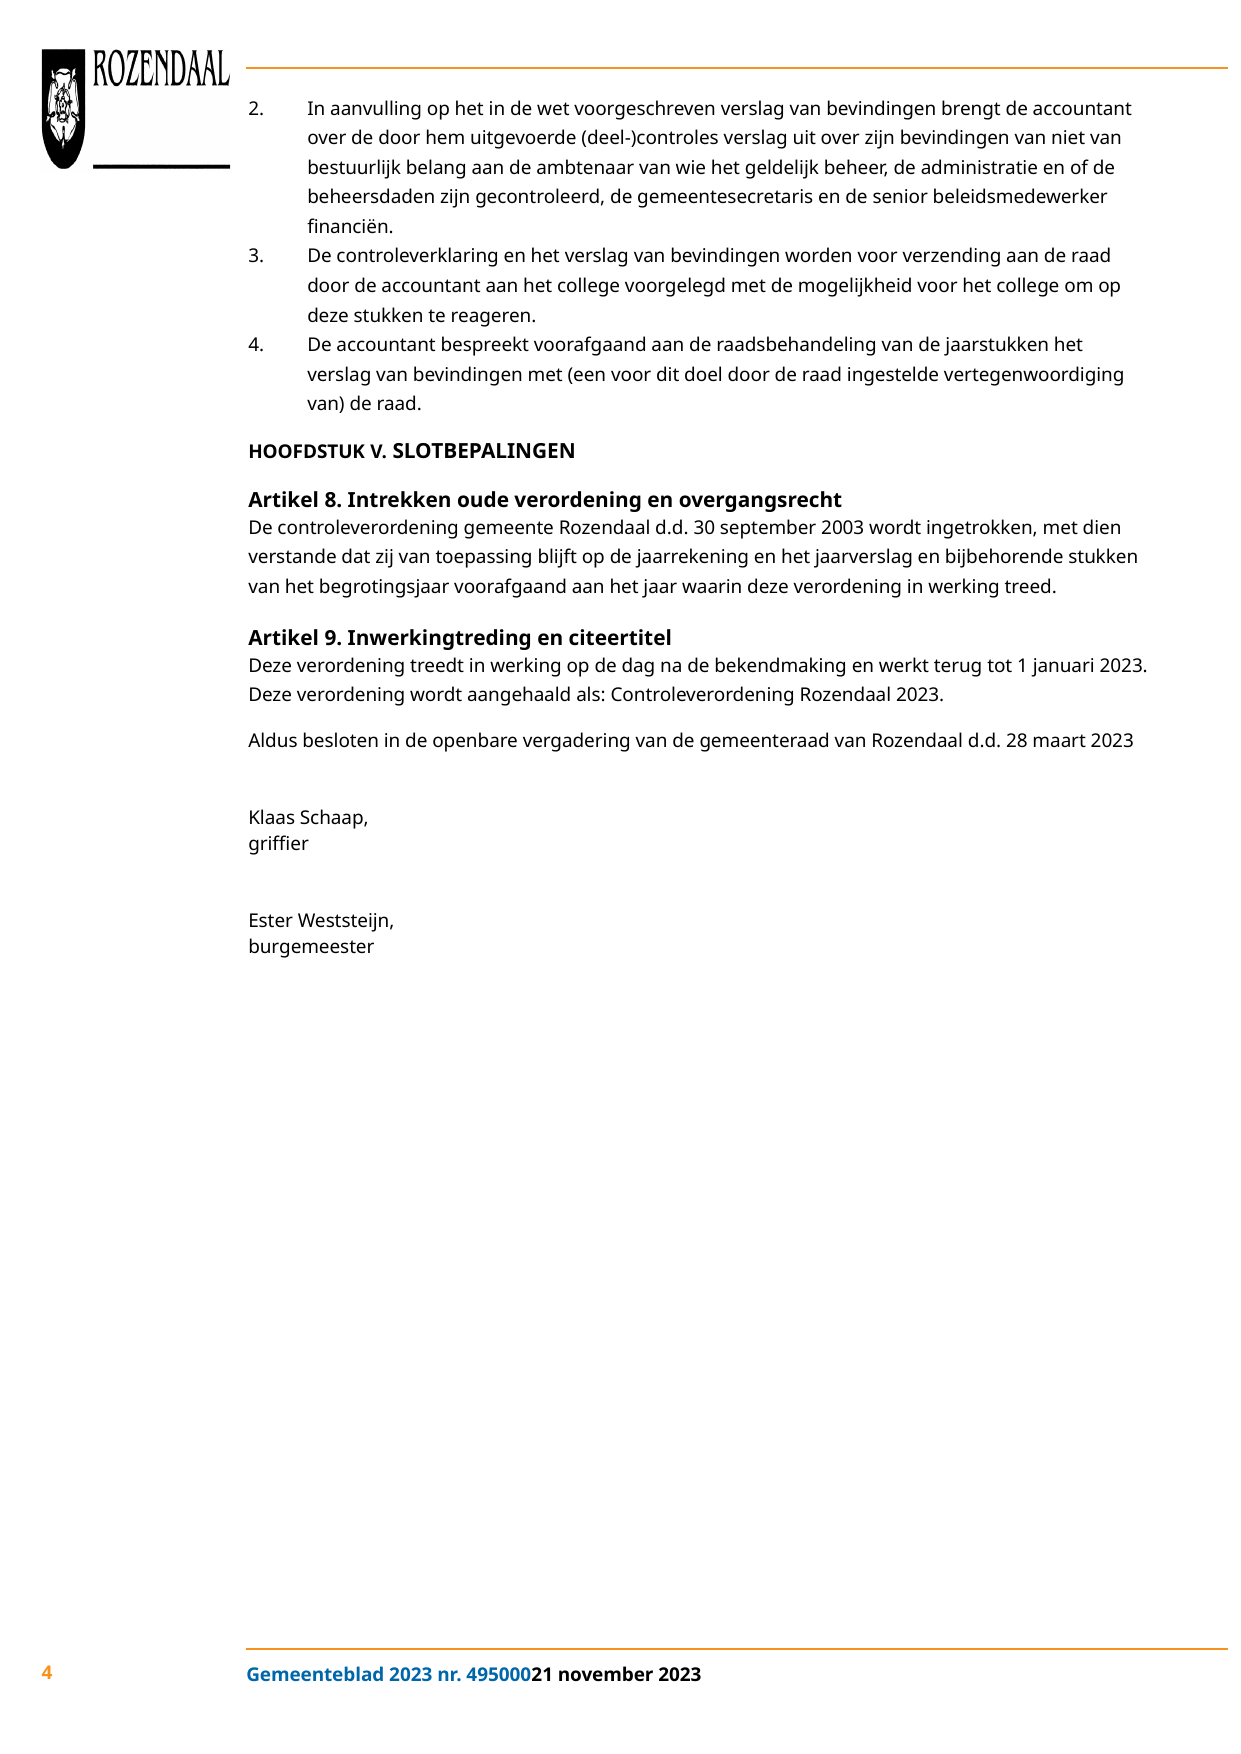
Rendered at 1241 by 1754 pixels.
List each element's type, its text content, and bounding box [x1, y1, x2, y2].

text Klaas Schaap, [248, 804, 1152, 830]
text Artikel 8. Intrekken oude verordening en overgangsrecht [248, 486, 1152, 514]
text HOOFDSTUK V. SLOTBEPALINGEN [248, 436, 1152, 465]
text Ester Weststeijn, [248, 907, 1152, 933]
text Artikel 9. Inwerkingtreding en citeertitel [248, 623, 1152, 652]
list De controleverklaring en het verslag van bevindingen worden voor verzending aan de raad door de accountant aan het college voorgelegd met de mogelijkheid voor het college om op deze stukken te reageren. [248, 243, 1152, 328]
list In aanvulling op het in de wet voorgeschreven verslag van bevindingen brengt de accountant over de door hem uitgevoerde (deel-)controles verslag uit over zijn bevindingen van niet van bestuurlijk belang aan de ambtenaar van wie het geldelijk beheer, de administratie en of de beheersdaden zijn gecontroleerd, de gemeentesecretaris en de senior beleidsmedewerker financiën. [248, 95, 1152, 239]
text De controleverordening gemeente Rozendaal d.d. 30 september 2003 wordt ingetrokken, met dien verstande dat zij van toepassing blijft op de jaarrekening en het jaarverslag en bijbehorende stukken van het begrotingsjaar voorafgaand aan het jaar waarin deze verordening in werking treed. [248, 514, 1152, 599]
picture [41, 47, 231, 172]
text Aldus besloten in de openbare vergadering van de gemeenteraad van Rozendaal d.d. 28 maart 2023 [248, 727, 1152, 753]
text burgemeester [248, 933, 1152, 959]
text griffier [248, 830, 1152, 856]
list De accountant bespreekt voorafgaand aan de raadsbehandeling van de jaarstukken het verslag van bevindingen met (een voor dit doel door de raad ingestelde vertegenwoordiging van) de raad. [248, 331, 1152, 416]
text Deze verordening treedt in werking op de dag na de bekendmaking en werkt terug tot 1 januari 2023. Deze verordening wordt aangehaald als: Controleverordening Rozendaal 2023. [248, 652, 1152, 707]
